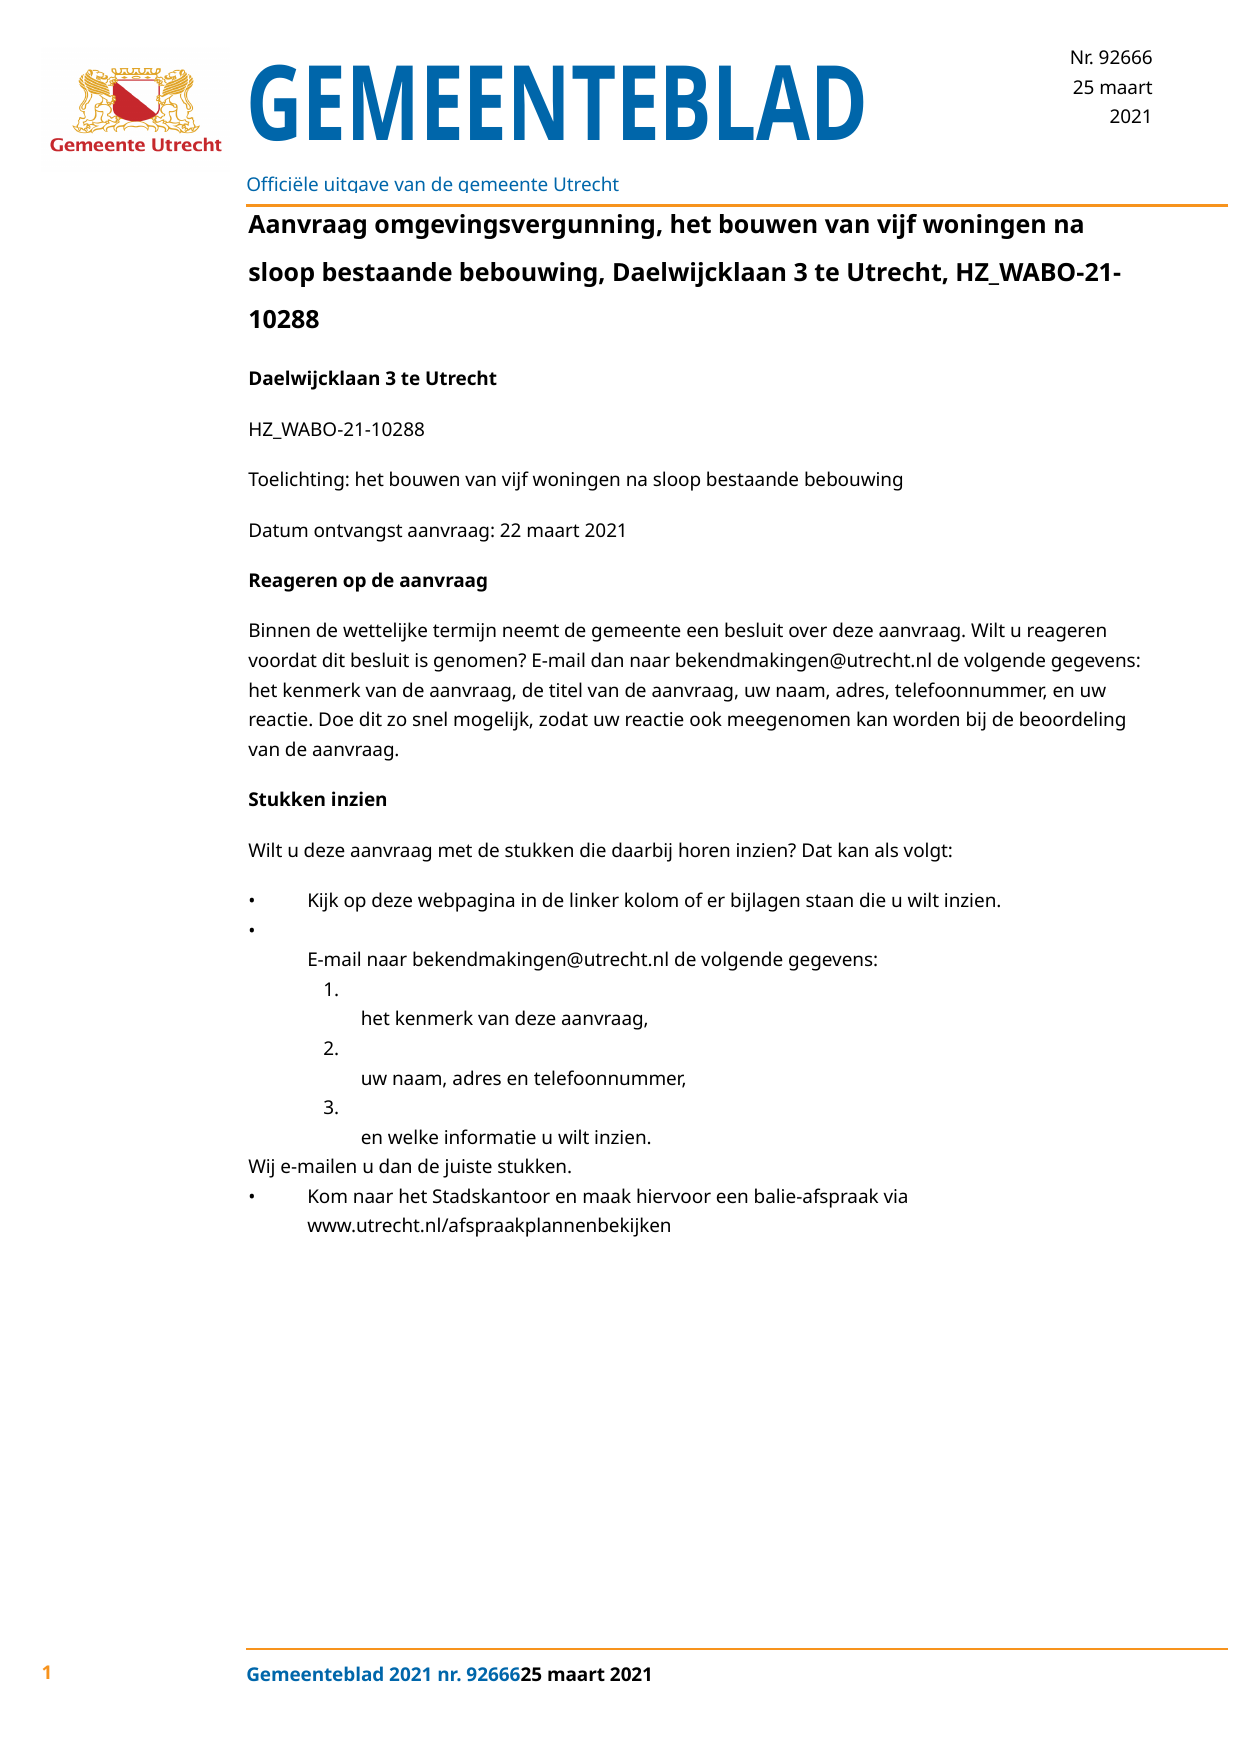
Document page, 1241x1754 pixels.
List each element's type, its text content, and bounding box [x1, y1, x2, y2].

text Binnen de wettelijke termijn neemt de gemeente een besluit over deze aanvraag. Wilt u reageren voordat dit besluit is genomen? E-mail dan naar bekendmakingen@utrecht.nl de volgende gegevens: het kenmerk van de aanvraag, de titel van de aanvraag, uw naam, adres, telefoonnummer, en uw reactie. Doe dit zo snel mogelijk, zodat uw reactie ook meegenomen kan worden bij de beoordeling van de aanvraag. [248, 618, 1152, 762]
text Datum ontvangst aanvraag: 22 maart 2021 [248, 517, 1152, 542]
text Daelwijcklaan 3 te Utrecht [248, 366, 1152, 391]
text Reageren op de aanvraag [248, 567, 1152, 593]
picture [41, 47, 231, 172]
text Aanvraag omgevingsvergunning, het bouwen van vijf woningen na sloop bestaande bebouwing, Daelwijcklaan 3 te Utrecht, HZ_WABO-21-10288 [248, 207, 1152, 336]
list E-mail naar bekendmakingen@utrecht.nl de volgende gegevens: [248, 946, 1152, 972]
list Kom naar het Stadskantoor en maak hiervoor een balie-afspraak via www.utrecht.nl/afspraakplannenbekijken [248, 1183, 1152, 1238]
text Stukken inzien [248, 786, 1152, 812]
text Wilt u deze aanvraag met de stukken die daarbij horen inzien? Dat kan als volgt: [248, 837, 1152, 862]
list Kijk op deze webpagina in de linker kolom of er bijlagen staan die u wilt inzien. [248, 887, 1152, 913]
list uw naam, adres en telefoonnummer, [323, 1065, 1152, 1090]
text Toelichting: het bouwen van vijf woningen na sloop bestaande bebouwing [248, 466, 1152, 492]
text HZ_WABO-21-10288 [248, 416, 1152, 442]
list en welke informatie u wilt inzien. [323, 1124, 1152, 1149]
text Wij e-mailen u dan de juiste stukken. [248, 1153, 1152, 1179]
list het kenmerk van deze aanvraag, [323, 1006, 1152, 1031]
